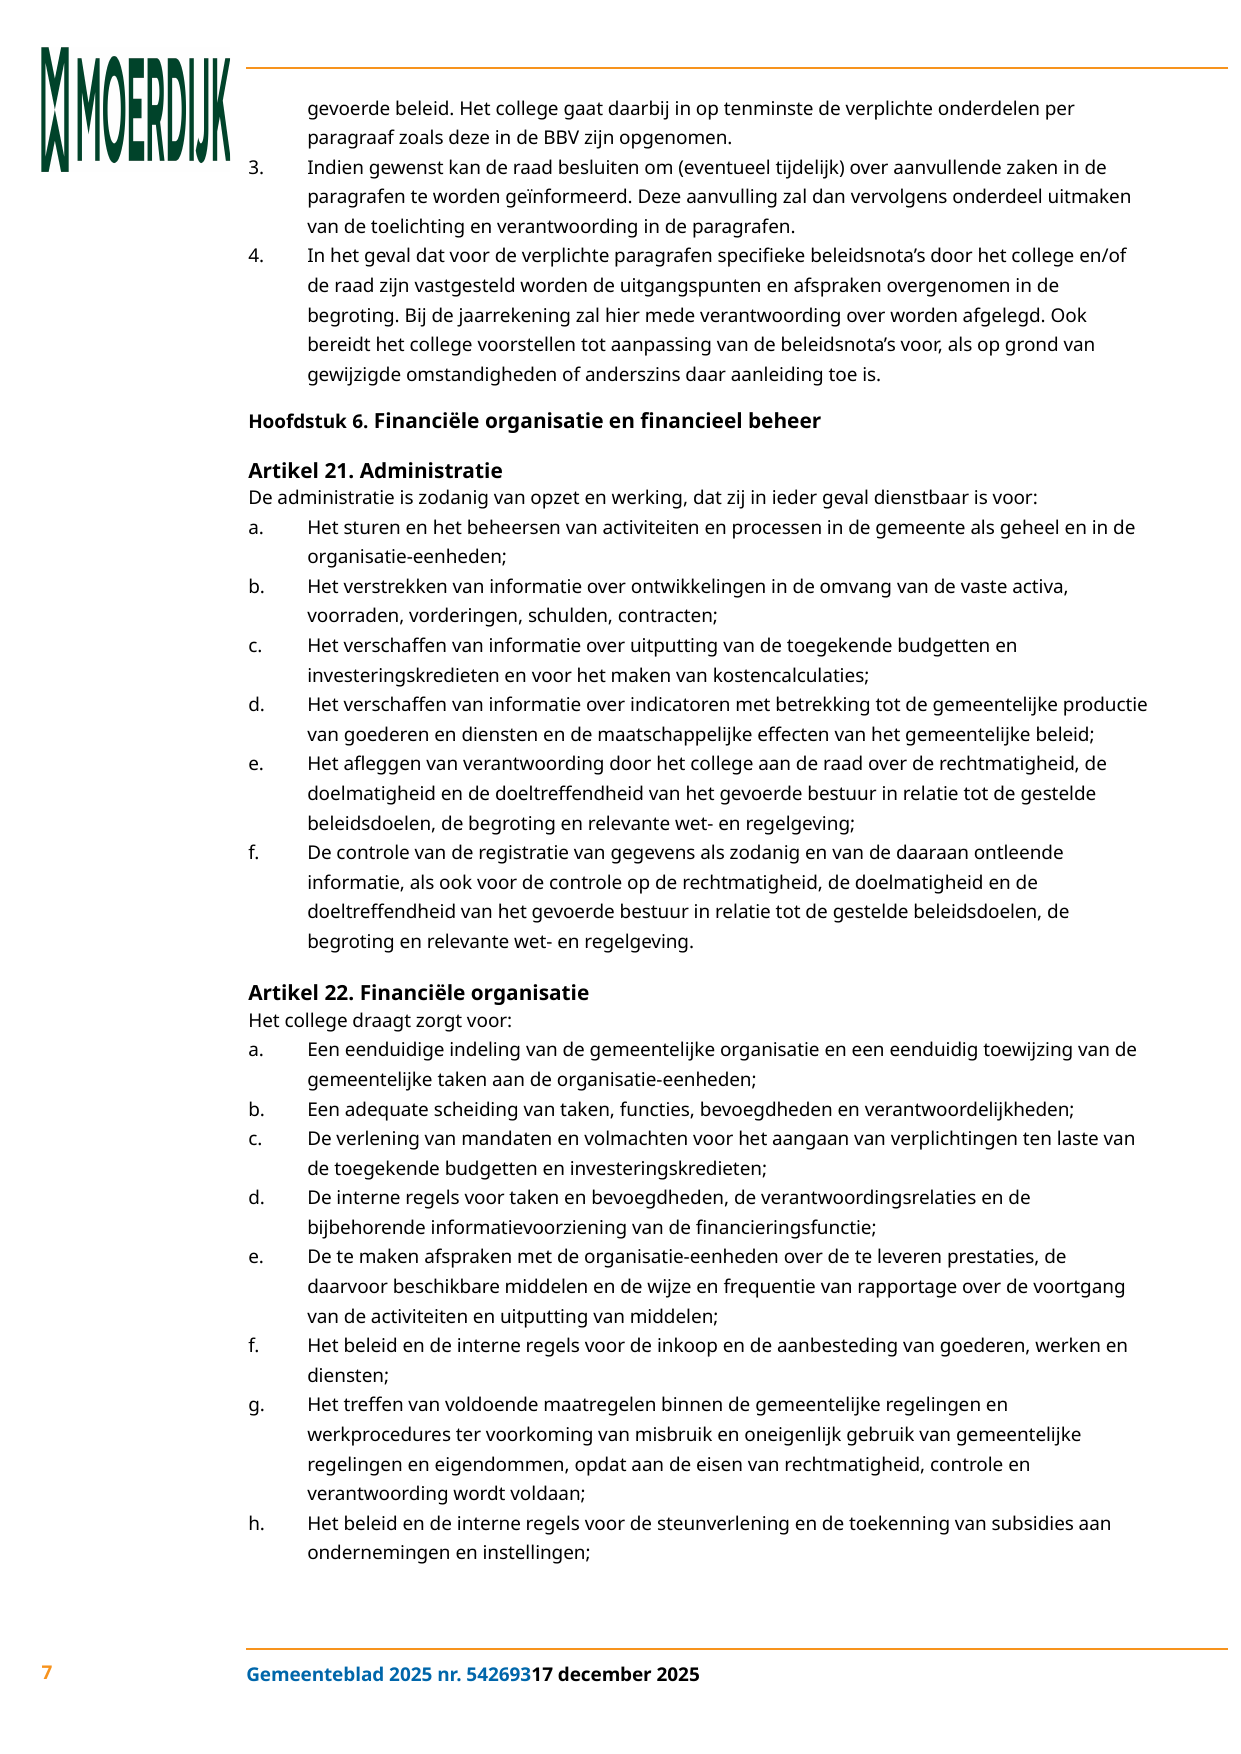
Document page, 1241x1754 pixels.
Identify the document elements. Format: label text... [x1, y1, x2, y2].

list Een adequate scheiding van taken, functies, bevoegdheden en verantwoordelijkheden; [248, 1096, 1152, 1121]
list gevoerde beleid. Het college gaat daarbij in op tenminste de verplichte onderdelen per paragraaf zoals deze in de BBV zijn opgenomen. [248, 95, 1152, 150]
list Indien gewenst kan de raad besluiten om (eventueel tijdelijk) over aanvullende zaken in de paragrafen te worden geïnformeerd. Deze aanvulling zal dan vervolgens onderdeel uitmaken van de toelichting en verantwoording in de paragrafen. [248, 154, 1152, 239]
list Een eenduidige indeling van de gemeentelijke organisatie en een eenduidig toewijzing van de gemeentelijke taken aan de organisatie-eenheden; [248, 1037, 1152, 1092]
list Het sturen en het beheersen van activiteiten en processen in de gemeente als geheel en in de organisatie-eenheden; [248, 514, 1152, 569]
list Het treffen van voldoende maatregelen binnen de gemeentelijke regelingen en werkprocedures ter voorkoming van misbruik en oneigenlijk gebruik van gemeentelijke regelingen en eigendommen, opdat aan de eisen van rechtmatigheid, controle en verantwoording wordt voldaan; [248, 1392, 1152, 1506]
list Het verstrekken van informatie over ontwikkelingen in de omvang van de vaste activa, voorraden, vorderingen, schulden, contracten; [248, 573, 1152, 628]
text Het college draagt zorgt voor: [248, 1007, 1152, 1033]
list De interne regels voor taken en bevoegdheden, de verantwoordingsrelaties en de bijbehorende informatievoorziening van de financieringsfunctie; [248, 1184, 1152, 1240]
list Het verschaffen van informatie over uitputting van de toegekende budgetten en investeringskredieten en voor het maken van kostencalculaties; [248, 632, 1152, 688]
list Het afleggen van verantwoording door het college aan de raad over de rechtmatigheid, de doelmatigheid en de doeltreffendheid van het gevoerde bestuur in relatie tot de gestelde beleidsdoelen, de begroting en relevante wet- en regelgeving; [248, 751, 1152, 836]
text Artikel 21. Administratie [248, 456, 1152, 484]
text Artikel 22. Financiële organisatie [248, 978, 1152, 1007]
list In het geval dat voor de verplichte paragrafen specifieke beleidsnota’s door het college en/of de raad zijn vastgesteld worden de uitgangspunten en afspraken overgenomen in de begroting. Bij de jaarrekening zal hier mede verantwoording over worden afgelegd. Ook bereidt het college voorstellen tot aanpassing van de beleidsnota’s voor, als op grond van gewijzigde omstandigheden of anderszins daar aanleiding toe is. [248, 243, 1152, 387]
list Het beleid en de interne regels voor de steunverlening en de toekenning van subsidies aan ondernemingen en instellingen; [248, 1510, 1152, 1565]
list De te maken afspraken met de organisatie-eenheden over de te leveren prestaties, de daarvoor beschikbare middelen en de wijze en frequentie van rapportage over de voortgang van de activiteiten en uitputting van middelen; [248, 1244, 1152, 1328]
list De controle van de registratie van gegevens als zodanig en van de daaraan ontleende informatie, als ook voor de controle op de rechtmatigheid, de doelmatigheid en de doeltreffendheid van het gevoerde bestuur in relatie tot de gestelde beleidsdoelen, de begroting en relevante wet- en regelgeving. [248, 839, 1152, 954]
picture [41, 47, 231, 172]
list Het verschaffen van informatie over indicatoren met betrekking tot de gemeentelijke productie van goederen en diensten en de maatschappelijke effecten van het gemeentelijke beleid; [248, 691, 1152, 747]
text Hoofdstuk 6. Financiële organisatie en financieel beheer [248, 407, 1152, 435]
list Het beleid en de interne regels voor de inkoop en de aanbesteding van goederen, werken en diensten; [248, 1332, 1152, 1388]
text De administratie is zodanig van opzet en werking, dat zij in ieder geval dienstbaar is voor: [248, 484, 1152, 510]
list De verlening van mandaten en volmachten voor het aangaan van verplichtingen ten laste van de toegekende budgetten en investeringskredieten; [248, 1125, 1152, 1181]
